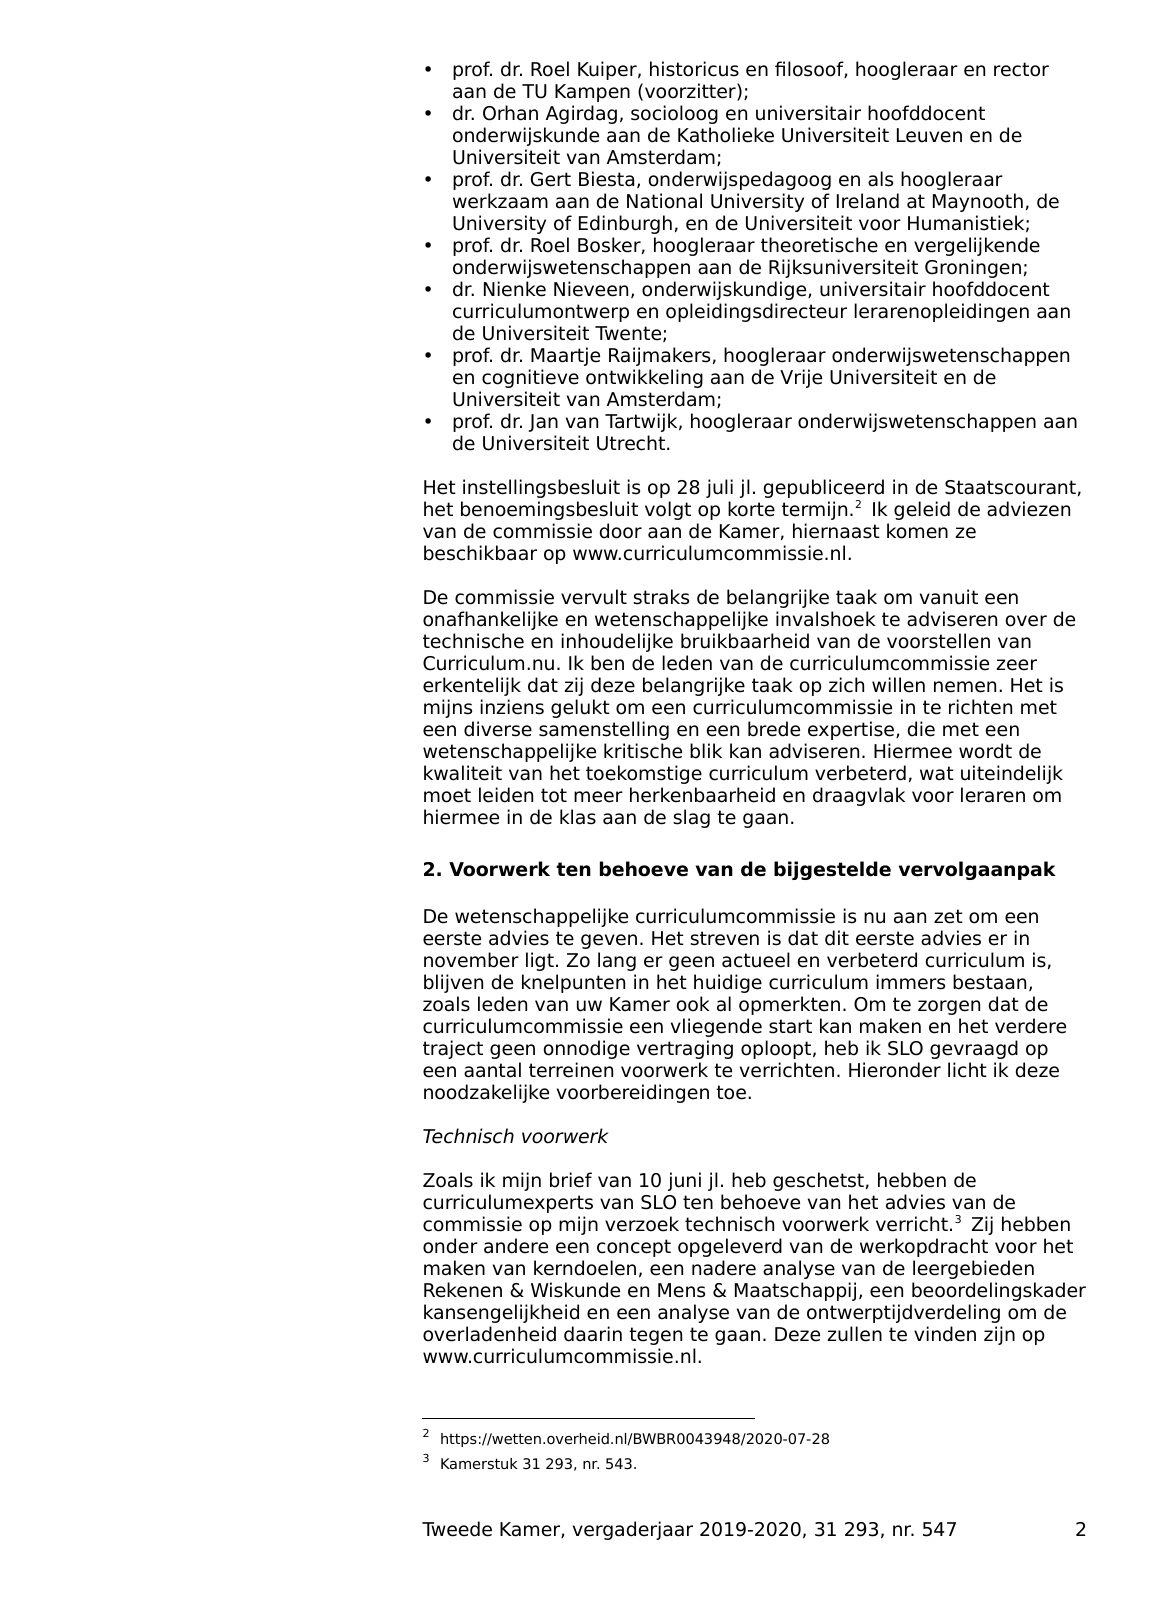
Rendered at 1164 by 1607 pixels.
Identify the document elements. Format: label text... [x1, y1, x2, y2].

text • dr. Nienke Nieveen, onderwijskundige, universitair hoofddocent curriculumontwerp en opleidingsdirecteur lerarenopleidingen aan de Universiteit Twente; [422, 279, 1087, 345]
text De wetenschappelijke curriculumcommissie is nu aan zet om een eerste advies te geven. Het streven is dat dit eerste advies er in november ligt. Zo lang er geen actueel en verbeterd curriculum is, blijven de knelpunten in het huidige curriculum immers bestaan, zoals leden van uw Kamer ook al opmerkten. Om te zorgen dat de curriculumcommissie een vliegende start kan maken en het verdere traject geen onnodige vertraging oploopt, heb ik SLO gevraagd op een aantal terreinen voorwerk te verrichten. Hieronder licht ik deze noodzakelijke voorbereidingen toe. [422, 906, 1087, 1103]
text • prof. dr. Roel Bosker, hoogleraar theoretische en vergelijkende onderwijswetenschappen aan de Rijksuniversiteit Groningen; [422, 235, 1087, 279]
text • prof. dr. Maartje Raijmakers, hoogleraar onderwijswetenschappen en cognitieve ontwikkeling aan de Vrije Universiteit en de Universiteit van Amsterdam; [422, 345, 1087, 411]
subtitle 2. Voorwerk ten behoeve van de bijgestelde vervolgaanpak [422, 859, 1087, 881]
text Kamerstuk 31 293, nr. 543. [422, 1452, 1087, 1474]
text • dr. Orhan Agirdag, socioloog en universitair hoofddocent onderwijskunde aan de Katholieke Universiteit Leuven en de Universiteit van Amsterdam; [422, 103, 1087, 169]
text Het instellingsbesluit is op 28 juli jl. gepubliceerd in de Staatscourant, het benoemingsbesluit volgt op korte termijn. Ik geleid de adviezen van de commissie door aan de Kamer, hiernaast komen ze beschikbaar op www.curriculumcommissie.nl. [422, 477, 1087, 565]
text • prof. dr. Gert Biesta, onderwijspedagoog en als hoogleraar werkzaam aan de National University of Ireland at Maynooth, de University of Edinburgh, en de Universiteit voor Humanistiek; [422, 169, 1087, 235]
text • prof. dr. Roel Kuiper, historicus en filosoof, hoogleraar en rector aan de TU Kampen (voorzitter); [422, 59, 1087, 103]
text De commissie vervult straks de belangrijke taak om vanuit een onafhankelijke en wetenschappelijke invalshoek te adviseren over de technische en inhoudelijke bruikbaarheid van de voorstellen van Curriculum.nu. Ik ben de leden van de curriculumcommissie zeer erkentelijk dat zij deze belangrijke taak op zich willen nemen. Het is mijns inziens gelukt om een curriculumcommissie in te richten met een diverse samenstelling en een brede expertise, die met een wetenschappelijke kritische blik kan adviseren. Hiermee wordt de kwaliteit van het toekomstige curriculum verbeterd, wat uiteindelijk moet leiden tot meer herkenbaarheid en draagvlak voor leraren om hiermee in de klas aan de slag te gaan. [422, 587, 1087, 829]
text Zoals ik mijn brief van 10 juni jl. heb geschetst, hebben de curriculumexperts van SLO ten behoeve van het advies van de commissie op mijn verzoek technisch voorwerk verricht. Zij hebben onder andere een concept opgeleverd van de werkopdracht voor het maken van kerndoelen, een nadere analyse van de leergebieden Rekenen & Wiskunde en Mens & Maatschappij, een beoordelingskader kansengelijkheid en een analyse van de ontwerptijdverdeling om de overladenheid daarin tegen te gaan. Deze zullen te vinden zijn op www.curriculumcommissie.nl. [422, 1170, 1087, 1368]
text https://wetten.overheid.nl/BWBR0043948/2020-07-28 [422, 1427, 1087, 1449]
subtitle Technisch voorwerk [422, 1126, 1087, 1148]
text • prof. dr. Jan van Tartwijk, hoogleraar onderwijswetenschappen aan de Universiteit Utrecht. [422, 411, 1087, 455]
